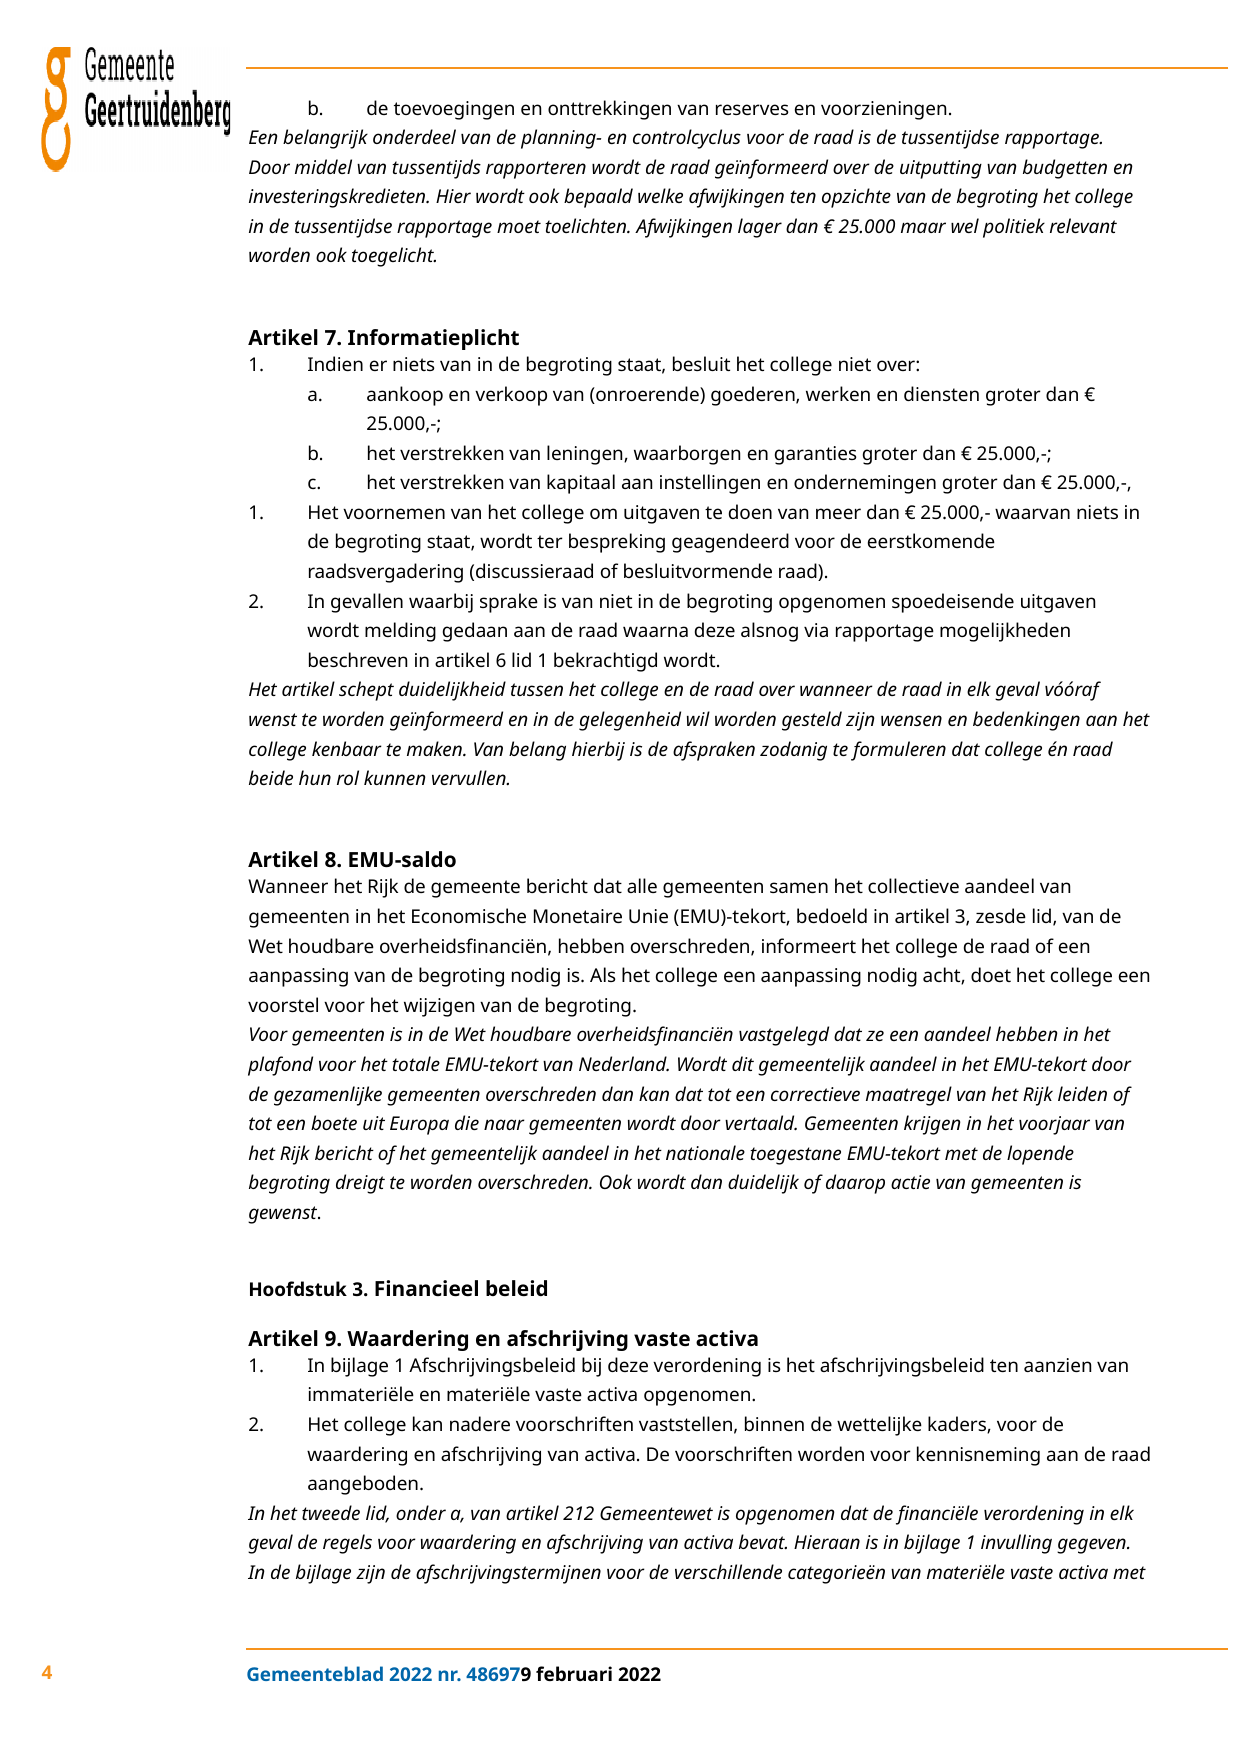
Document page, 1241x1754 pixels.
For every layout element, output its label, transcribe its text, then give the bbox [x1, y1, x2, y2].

list aankoop en verkoop van (onroerende) goederen, werken en diensten groter dan € 25.000,-; [307, 381, 1152, 436]
list de toevoegingen en onttrekkingen van reserves en voorzieningen. [307, 95, 1152, 121]
text Voor gemeenten is in de Wet houdbare overheidsfinanciën vastgelegd dat ze een aandeel hebben in het plafond voor het totale EMU-tekort van Nederland. Wordt dit gemeentelijk aandeel in het EMU-tekort door de gezamenlijke gemeenten overschreden dan kan dat tot een correctieve maatregel van het Rijk leiden of tot een boete uit Europa die naar gemeenten wordt door vertaald. Gemeenten krijgen in het voorjaar van het Rijk bericht of het gemeentelijk aandeel in het nationale toegestane EMU-tekort met de lopende begroting dreigt te worden overschreden. Ook wordt dan duidelijk of daarop actie van gemeenten is gewenst. [248, 1022, 1152, 1225]
text Artikel 9. Waardering en afschrijving vaste activa [248, 1324, 1152, 1352]
text Hoofdstuk 3. Financieel beleid [248, 1274, 1152, 1303]
list het verstrekken van kapitaal aan instellingen en ondernemingen groter dan € 25.000,-, [307, 469, 1152, 495]
list In bijlage 1 Afschrijvingsbeleid bij deze verordening is het afschrijvingsbeleid ten aanzien van immateriële en materiële vaste activa opgenomen. [248, 1352, 1152, 1407]
text Wanneer het Rijk de gemeente bericht dat alle gemeenten samen het collectieve aandeel van gemeenten in het Economische Monetaire Unie (EMU)-tekort, bedoeld in artikel 3, zesde lid, van de Wet houdbare overheidsfinanciën, hebben overschreden, informeert het college de raad of een aanpassing van de begroting nodig is. Als het college een aanpassing nodig acht, doet het college een voorstel voor het wijzigen van de begroting. [248, 874, 1152, 1018]
text In het tweede lid, onder a, van artikel 212 Gemeentewet is opgenomen dat de financiële verordening in elk geval de regels voor waardering en afschrijving van activa bevat. Hieraan is in bijlage 1 invulling gegeven. In de bijlage zijn de afschrijvingstermijnen voor de verschillende categorieën van materiële vaste activa met [248, 1500, 1152, 1585]
text Een belangrijk onderdeel van de planning- en controlcyclus voor de raad is de tussentijdse rapportage. Door middel van tussentijds rapporteren wordt de raad geïnformeerd over de uitputting van budgetten en investeringskredieten. Hier wordt ook bepaald welke afwijkingen ten opzichte van de begroting het college in de tussentijdse rapportage moet toelichten. Afwijkingen lager dan € 25.000 maar wel politiek relevant worden ook toegelicht. [248, 124, 1152, 268]
list Indien er niets van in de begroting staat, besluit het college niet over: [248, 351, 1152, 377]
text Artikel 7. Informatieplicht [248, 323, 1152, 351]
list Het college kan nadere voorschriften vaststellen, binnen de wettelijke kaders, voor de waardering en afschrijving van activa. De voorschriften worden voor kennisneming aan de raad aangeboden. [248, 1411, 1152, 1496]
text Het artikel schept duidelijkheid tussen het college en de raad over wanneer de raad in elk geval vóóraf wenst te worden geïnformeerd en in de gelegenheid wil worden gesteld zijn wensen en bedenkingen aan het college kenbaar te maken. Van belang hierbij is de afspraken zodanig te formuleren dat college én raad beide hun rol kunnen vervullen. [248, 677, 1152, 791]
text Artikel 8. EMU-saldo [248, 845, 1152, 874]
list In gevallen waarbij sprake is van niet in de begroting opgenomen spoedeisende uitgaven wordt melding gedaan aan de raad waarna deze alsnog via rapportage mogelijkheden beschreven in artikel 6 lid 1 bekrachtigd wordt. [248, 588, 1152, 673]
list Het voornemen van het college om uitgaven te doen van meer dan € 25.000,- waarvan niets in de begroting staat, wordt ter bespreking geagendeerd voor de eerstkomende raadsvergadering (discussieraad of besluitvormende raad). [248, 499, 1152, 584]
picture [41, 47, 231, 172]
list het verstrekken van leningen, waarborgen en garanties groter dan € 25.000,-; [307, 440, 1152, 466]
